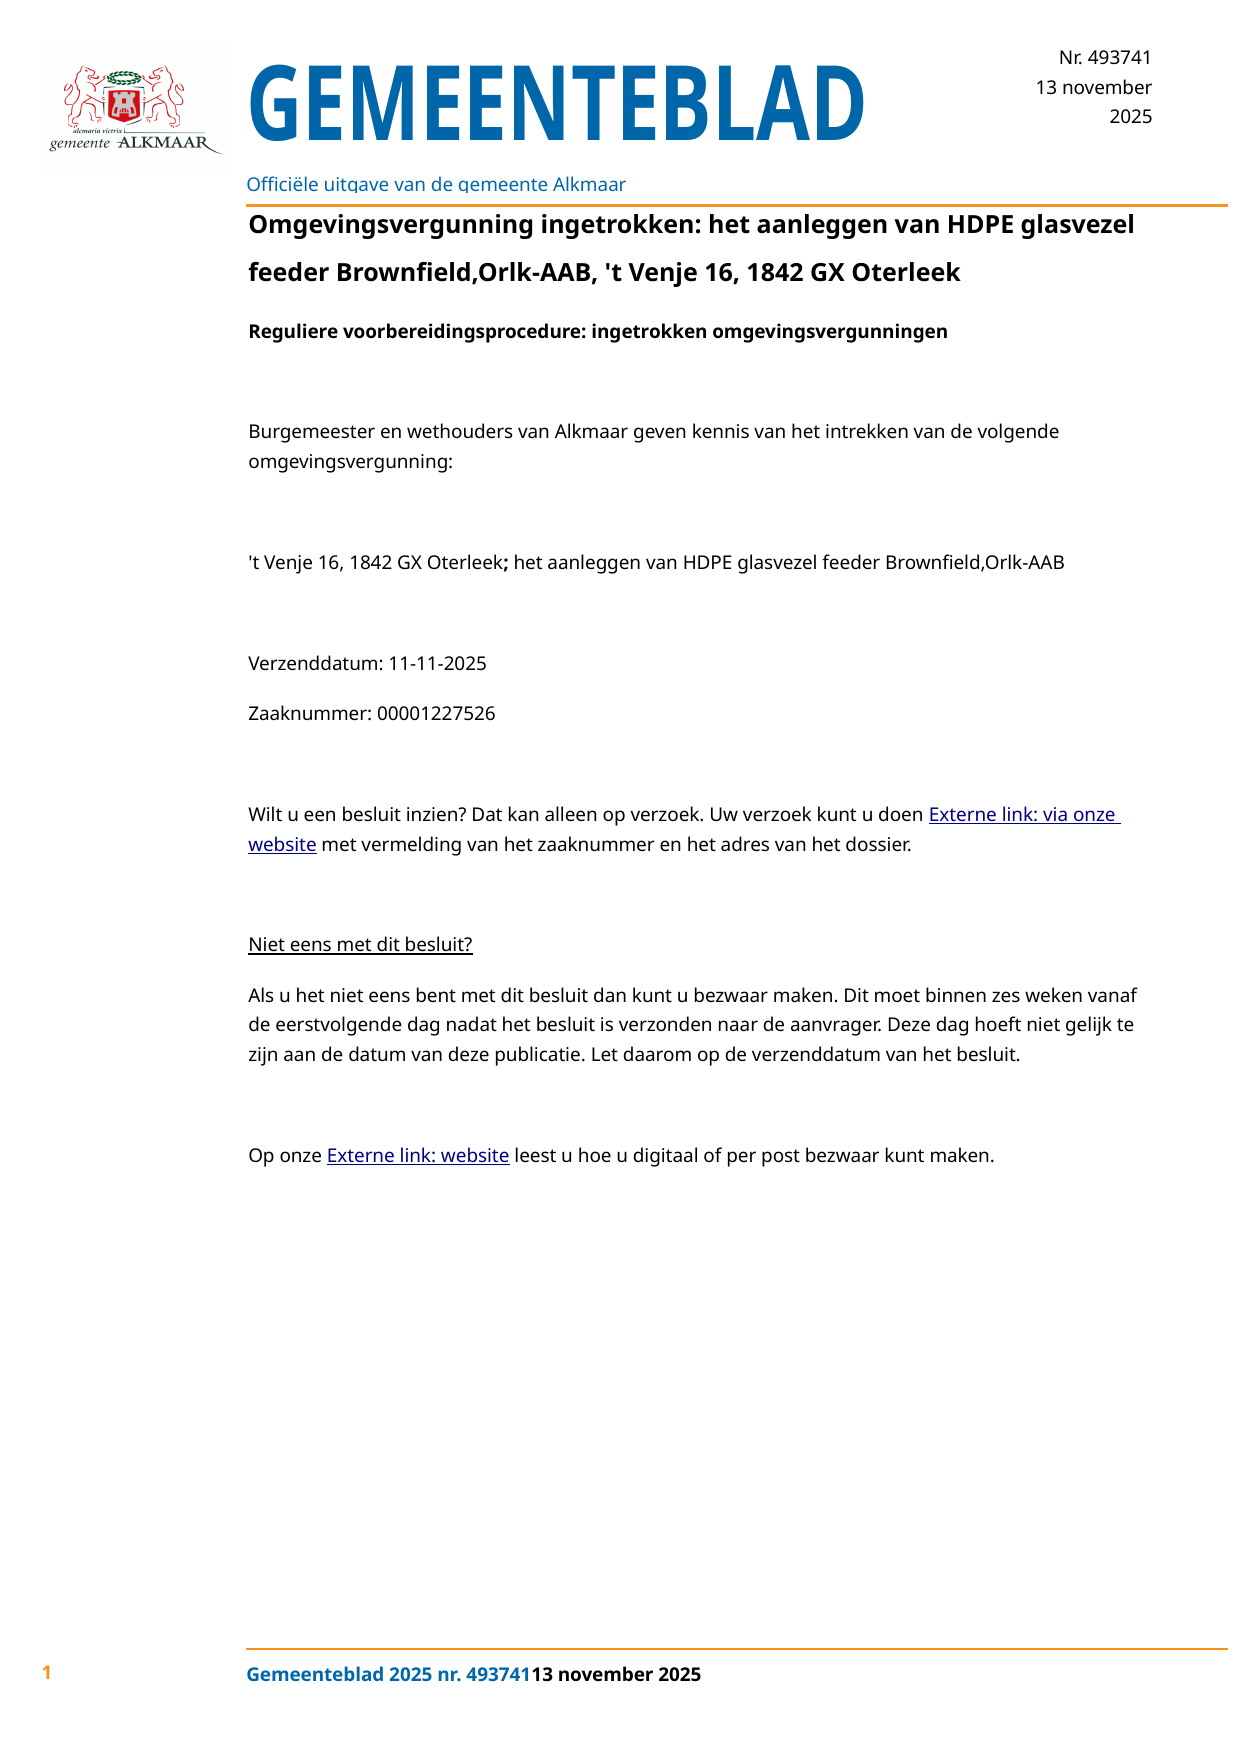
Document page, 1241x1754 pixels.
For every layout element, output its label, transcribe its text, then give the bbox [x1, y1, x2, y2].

text Reguliere voorbereidingsprocedure: ingetrokken omgevingsvergunningen [248, 318, 1152, 344]
text Wilt u een besluit inzien? Dat kan alleen op verzoek. Uw verzoek kunt u doen Externe link: via onze website met vermelding van het zaaknummer en het adres van het dossier. [248, 801, 1152, 857]
text Op onze Externe link: website leest u hoe u digitaal of per post bezwaar kunt maken. [248, 1142, 1152, 1168]
text Verzenddatum: 11-11-2025 [248, 650, 1152, 676]
text Zaaknummer: 00001227526 [248, 700, 1152, 726]
text Burgemeester en wethouders van Alkmaar geven kennis van het intrekken van de volgende omgevingsvergunning: [248, 419, 1152, 474]
picture [41, 47, 231, 172]
text Niet eens met dit besluit? [248, 932, 1152, 957]
text Als u het niet eens bent met dit besluit dan kunt u bezwaar maken. Dit moet binnen zes weken vanaf de eerstvolgende dag nadat het besluit is verzonden naar de aanvrager. Deze dag hoeft niet gelijk te zijn aan de datum van deze publicatie. Let daarom op de verzenddatum van het besluit. [248, 982, 1152, 1067]
text 't Venje 16, 1842 GX Oterleek; het aanleggen van HDPE glasvezel feeder Brownfield,Orlk-AAB [248, 549, 1152, 575]
text Omgevingsvergunning ingetrokken: het aanleggen van HDPE glasvezel feeder Brownfield,Orlk-AAB, 't Venje 16, 1842 GX Oterleek [248, 207, 1152, 288]
